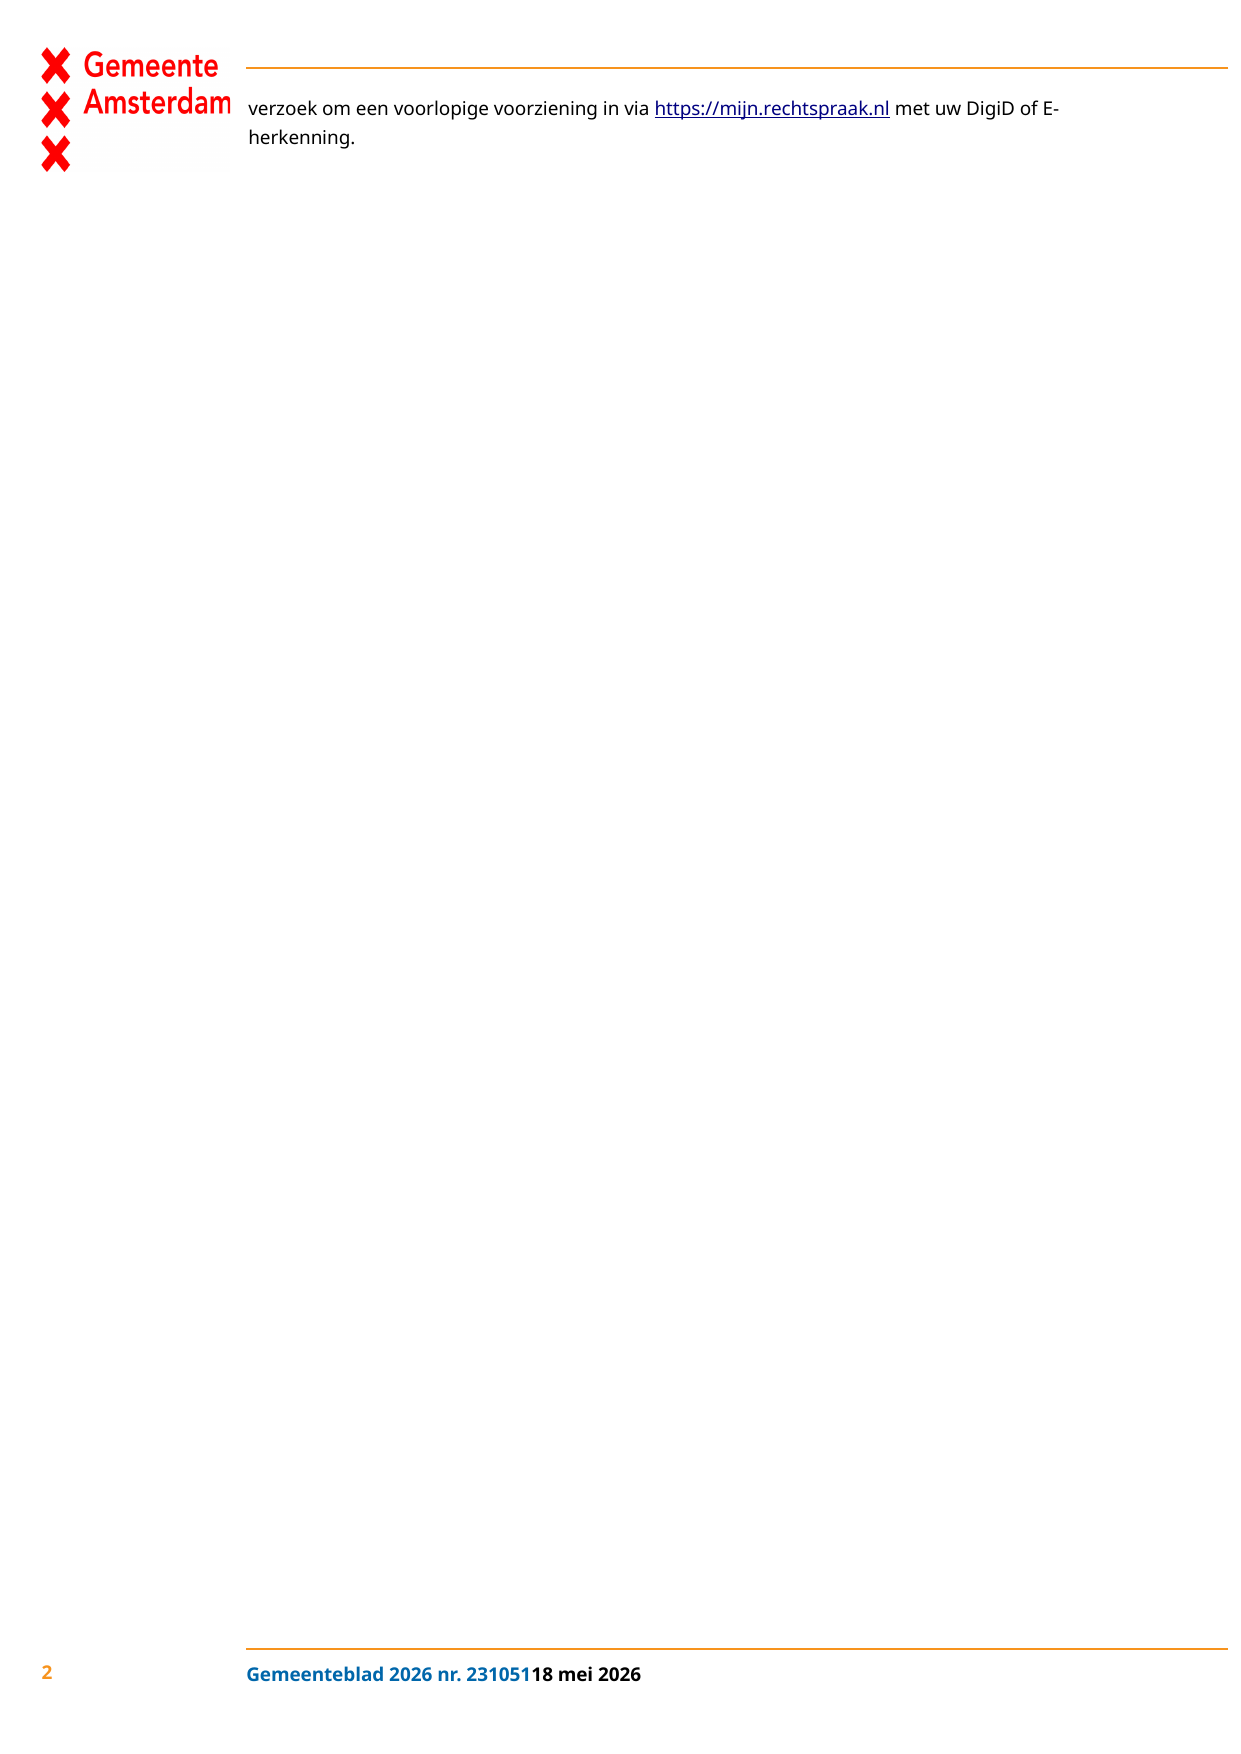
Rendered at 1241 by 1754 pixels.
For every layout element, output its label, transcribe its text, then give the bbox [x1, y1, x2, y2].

text verzoek om een voorlopige voorziening in via https://mijn.rechtspraak.nl met uw DigiD of E-herkenning. [248, 95, 1152, 150]
picture [41, 47, 231, 172]
